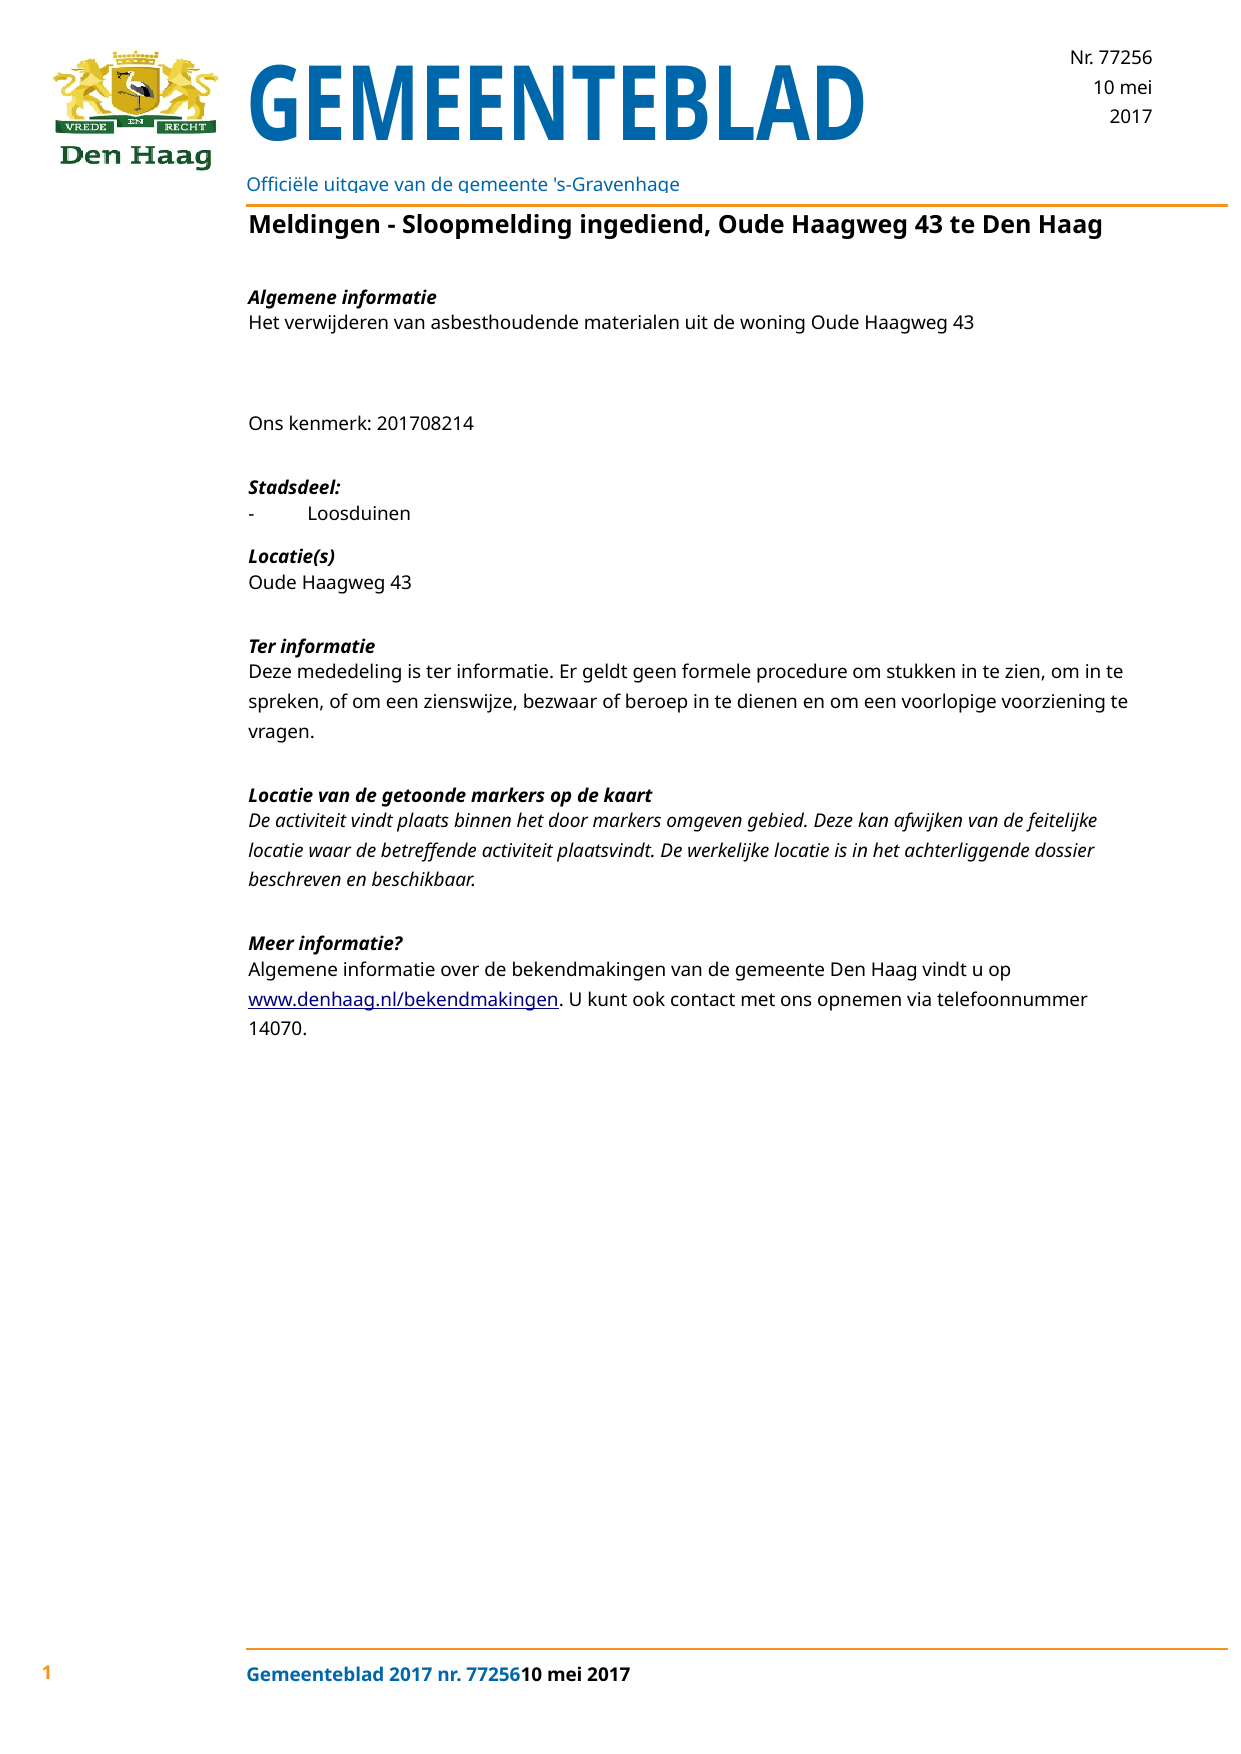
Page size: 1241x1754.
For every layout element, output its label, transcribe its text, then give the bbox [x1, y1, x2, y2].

text De activiteit vindt plaats binnen het door markers omgeven gebied. Deze kan afwijken van de feitelijke locatie waar de betreffende activiteit plaatsvindt. De werkelijke locatie is in het achterliggende dossier beschreven en beschikbaar. [248, 807, 1152, 892]
text Meldingen - Sloopmelding ingediend, Oude Haagweg 43 te Den Haag [248, 207, 1152, 241]
text Ons kenmerk: 201708214 [248, 410, 1152, 436]
picture [41, 47, 231, 172]
text Stadsdeel: [248, 474, 1152, 500]
text Locatie van de getoonde markers op de kaart [248, 782, 1152, 807]
text Oude Haagweg 43 [248, 569, 1152, 595]
text Deze mededeling is ter informatie. Er geldt geen formele procedure om stukken in te zien, om in te spreken, of om een zienswijze, bezwaar of beroep in te dienen en om een voorlopige voorziening te vragen. [248, 659, 1152, 743]
text Algemene informatie [248, 284, 1152, 309]
list Loosduinen [248, 500, 1152, 526]
text Het verwijderen van asbesthoudende materialen uit de woning Oude Haagweg 43 [248, 309, 1152, 335]
text Ter informatie [248, 633, 1152, 659]
text Locatie(s) [248, 543, 1152, 569]
text Algemene informatie over de bekendmakingen van de gemeente Den Haag vindt u op www.denhaag.nl/bekendmakingen. U kunt ook contact met ons opnemen via telefoonnummer 14070. [248, 956, 1152, 1041]
text Meer informatie? [248, 931, 1152, 956]
